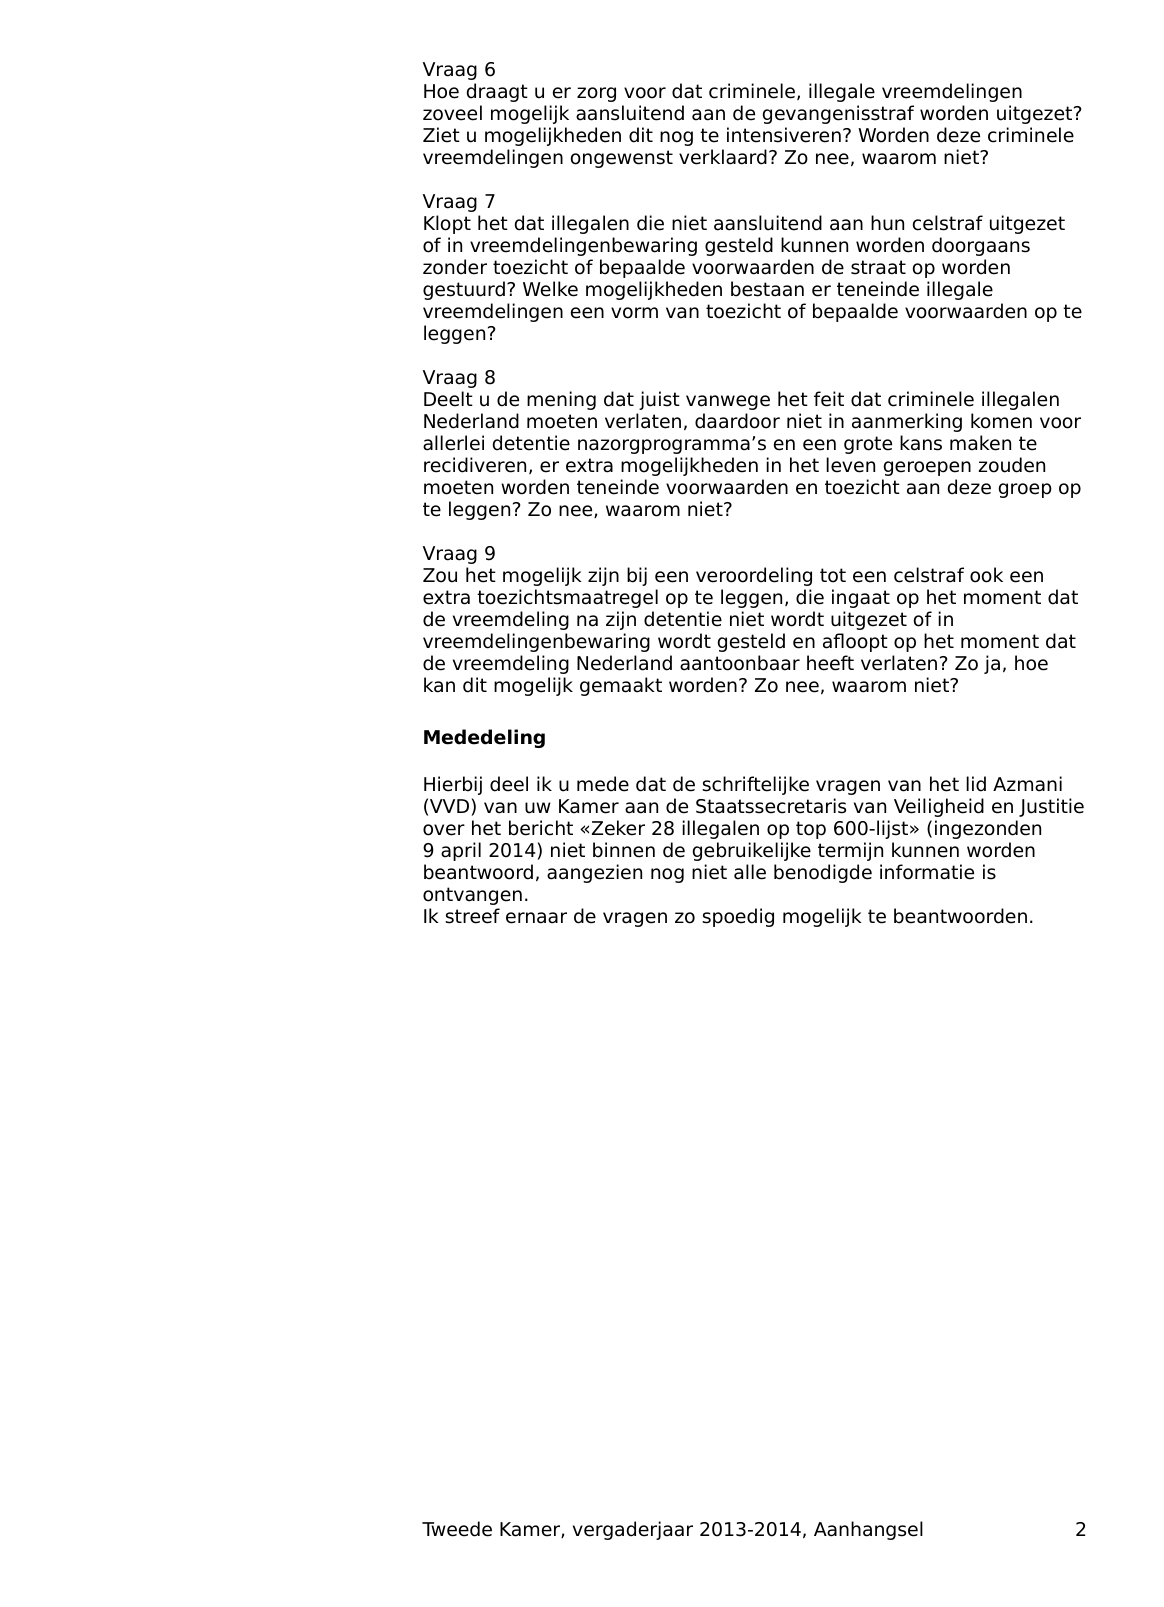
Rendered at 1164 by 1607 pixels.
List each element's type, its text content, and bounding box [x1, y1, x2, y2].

text Vraag 6 [422, 59, 1087, 81]
text Hierbij deel ik u mede dat de schriftelijke vragen van het lid Azmani (VVD) van uw Kamer aan de Staatssecretaris van Veiligheid en Justitie over het bericht «Zeker 28 illegalen op top 600-lijst» (ingezonden 9 april 2014) niet binnen de gebruikelijke termijn kunnen worden beantwoord, aangezien nog niet alle benodigde informatie is ontvangen. [422, 774, 1087, 906]
text Vraag 7 [422, 191, 1087, 213]
text Ik streef ernaar de vragen zo spoedig mogelijk te beantwoorden. [422, 906, 1087, 928]
text Klopt het dat illegalen die niet aansluitend aan hun celstraf uitgezet of in vreemdelingenbewaring gesteld kunnen worden doorgaans zonder toezicht of bepaalde voorwaarden de straat op worden gestuurd? Welke mogelijkheden bestaan er teneinde illegale vreemdelingen een vorm van toezicht of bepaalde voorwaarden op te leggen? [422, 213, 1087, 345]
text Hoe draagt u er zorg voor dat criminele, illegale vreemdelingen zoveel mogelijk aansluitend aan de gevangenisstraf worden uitgezet? Ziet u mogelijkheden dit nog te intensiveren? Worden deze criminele vreemdelingen ongewenst verklaard? Zo nee, waarom niet? [422, 81, 1087, 169]
subtitle Mededeling [422, 727, 1087, 749]
text Vraag 8 [422, 367, 1087, 389]
text Deelt u de mening dat juist vanwege het feit dat criminele illegalen Nederland moeten verlaten, daardoor niet in aanmerking komen voor allerlei detentie nazorgprogramma’s en een grote kans maken te recidiveren, er extra mogelijkheden in het leven geroepen zouden moeten worden teneinde voorwaarden en toezicht aan deze groep op te leggen? Zo nee, waarom niet? [422, 389, 1087, 521]
text Zou het mogelijk zijn bij een veroordeling tot een celstraf ook een extra toezichtsmaatregel op te leggen, die ingaat op het moment dat de vreemdeling na zijn detentie niet wordt uitgezet of in vreemdelingenbewaring wordt gesteld en afloopt op het moment dat de vreemdeling Nederland aantoonbaar heeft verlaten? Zo ja, hoe kan dit mogelijk gemaakt worden? Zo nee, waarom niet? [422, 565, 1087, 697]
text Vraag 9 [422, 543, 1087, 565]
